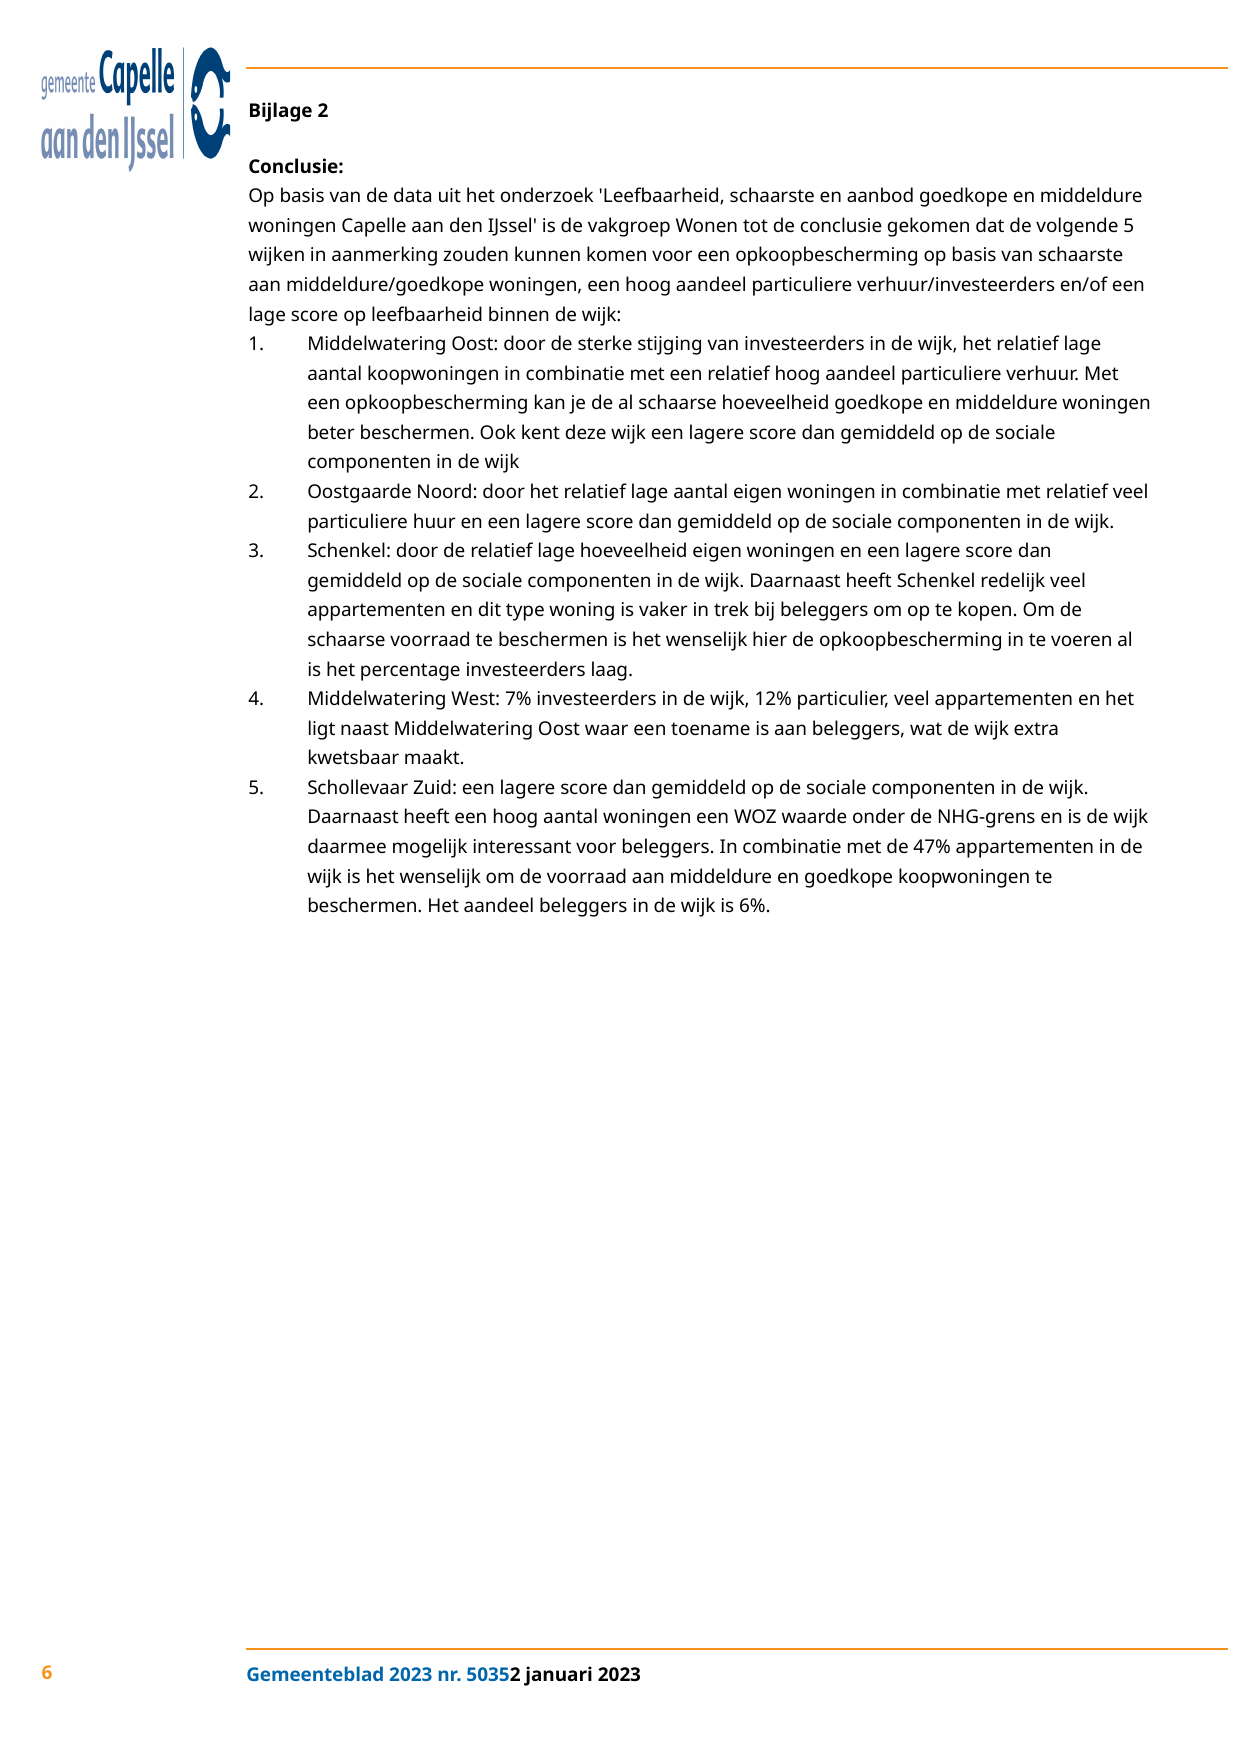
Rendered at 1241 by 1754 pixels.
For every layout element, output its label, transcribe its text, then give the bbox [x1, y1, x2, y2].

list Schollevaar Zuid: een lagere score dan gemiddeld op de sociale componenten in de wijk. Daarnaast heeft een hoog aantal woningen een WOZ waarde onder de NHG-grens en is de wijk daarmee mogelijk interessant voor beleggers. In combinatie met de 47% appartementen in de wijk is het wenselijk om de voorraad aan middeldure en goedkope koopwoningen te beschermen. Het aandeel beleggers in de wijk is 6%. [248, 774, 1152, 918]
list Middelwatering Oost: door de sterke stijging van investeerders in de wijk, het relatief lage aantal koopwoningen in combinatie met een relatief hoog aandeel particuliere verhuur. Met een opkoopbescherming kan je de al schaarse hoeveelheid goedkope en middeldure woningen beter beschermen. Ook kent deze wijk een lagere score dan gemiddeld op de sociale componenten in de wijk [248, 330, 1152, 474]
list Schenkel: door de relatief lage hoeveelheid eigen woningen en een lagere score dan gemiddeld op de sociale componenten in de wijk. Daarnaast heeft Schenkel redelijk veel appartementen en dit type woning is vaker in trek bij beleggers om op te kopen. Om de schaarse voorraad te beschermen is het wenselijk hier de opkoopbescherming in te voeren al is het percentage investeerders laag. [248, 537, 1152, 682]
picture [41, 47, 231, 172]
list Oostgaarde Noord: door het relatief lage aantal eigen woningen in combinatie met relatief veel particuliere huur en een lagere score dan gemiddeld op de sociale componenten in de wijk. [248, 478, 1152, 534]
text Conclusie: [248, 153, 1152, 179]
text Op basis van de data uit het onderzoek 'Leefbaarheid, schaarste en aanbod goedkope en middeldure woningen Capelle aan den IJssel' is de vakgroep Wonen tot de conclusie gekomen dat de volgende 5 wijken in aanmerking zouden kunnen komen voor een opkoopbescherming op basis van schaarste aan middeldure/goedkope woningen, een hoog aandeel particuliere verhuur/investeerders en/of een lage score op leefbaarheid binnen de wijk: [248, 182, 1152, 327]
text Bijlage 2 [248, 95, 1152, 123]
list Middelwatering West: 7% investeerders in de wijk, 12% particulier, veel appartementen en het ligt naast Middelwatering Oost waar een toename is aan beleggers, wat de wijk extra kwetsbaar maakt. [248, 685, 1152, 770]
